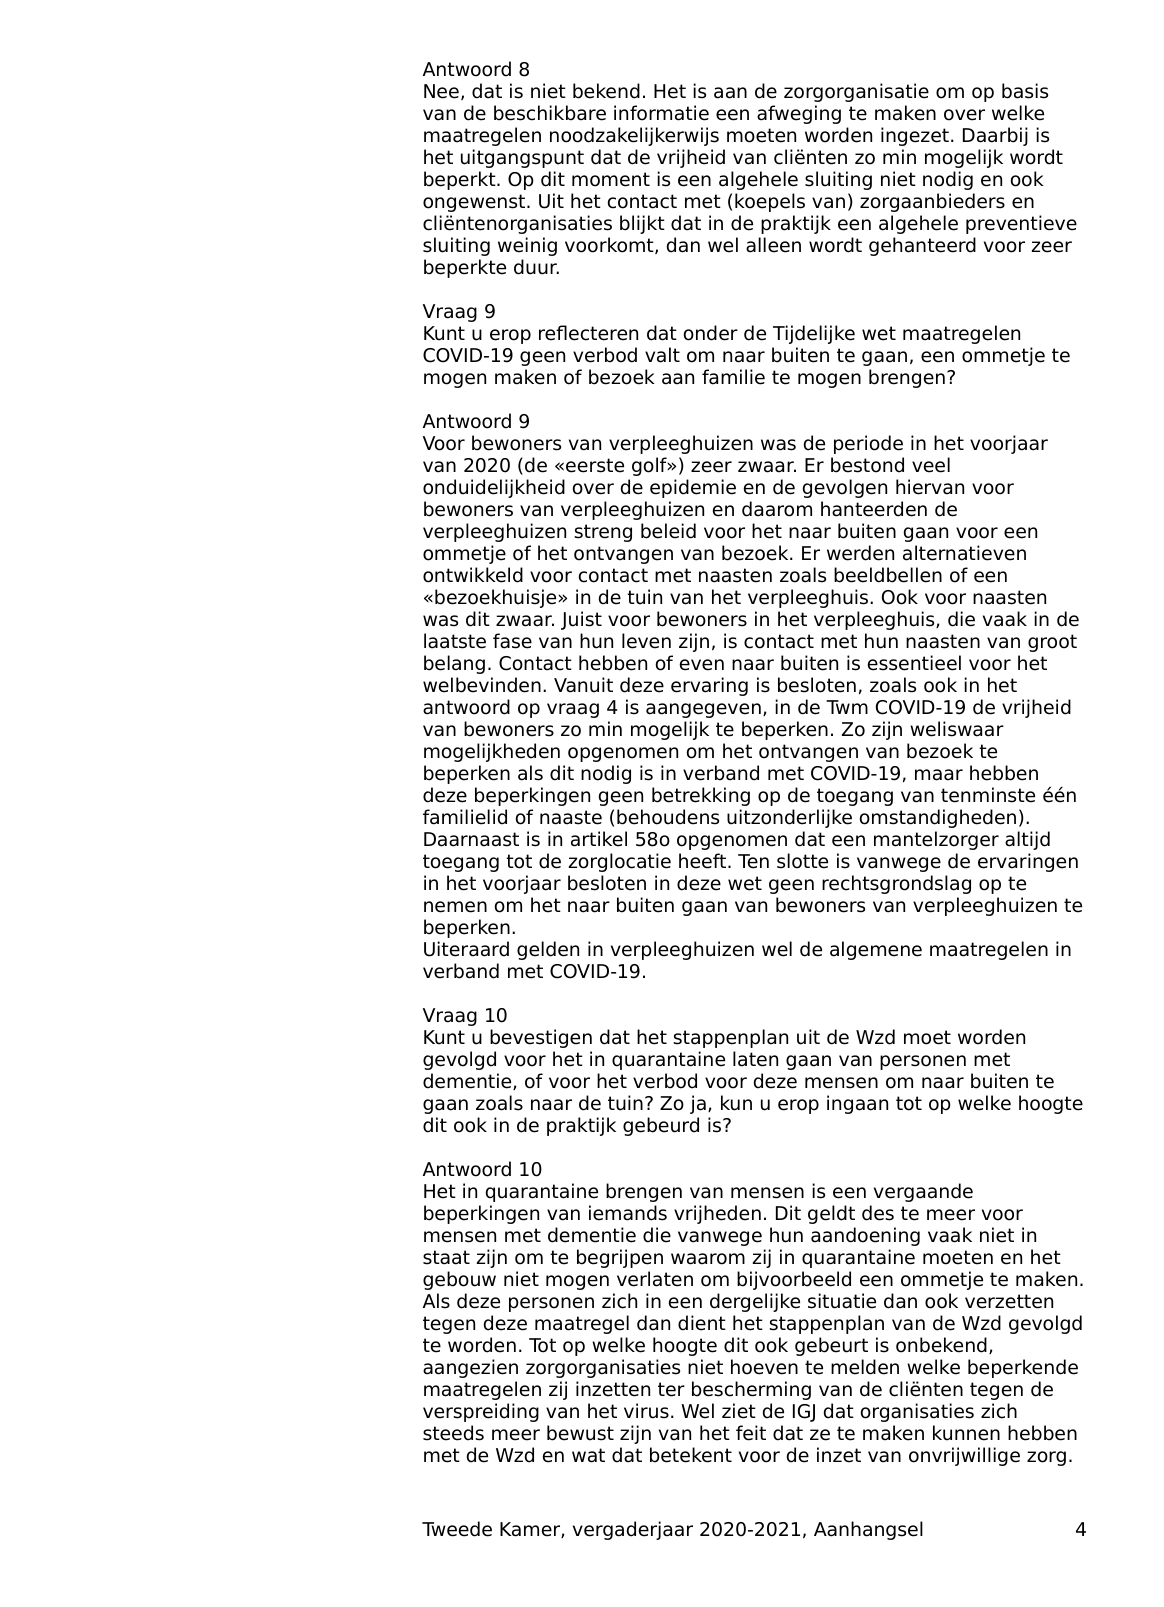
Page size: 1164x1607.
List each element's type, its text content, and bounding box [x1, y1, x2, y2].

text Het in quarantaine brengen van mensen is een vergaande beperkingen van iemands vrijheden. Dit geldt des te meer voor mensen met dementie die vanwege hun aandoening vaak niet in staat zijn om te begrijpen waarom zij in quarantaine moeten en het gebouw niet mogen verlaten om bijvoorbeeld een ommetje te maken. Als deze personen zich in een dergelijke situatie dan ook verzetten tegen deze maatregel dan dient het stappenplan van de Wzd gevolgd te worden. Tot op welke hoogte dit ook gebeurt is onbekend, aangezien zorgorganisaties niet hoeven te melden welke beperkende maatregelen zij inzetten ter bescherming van de cliënten tegen de verspreiding van het virus. Wel ziet de IGJ dat organisaties zich steeds meer bewust zijn van het feit dat ze te maken kunnen hebben met de Wzd en wat dat betekent voor de inzet van onvrijwillige zorg. [422, 1181, 1087, 1467]
text Vraag 10 [422, 1005, 1087, 1027]
text Kunt u erop reflecteren dat onder de Tijdelijke wet maatregelen COVID-19 geen verbod valt om naar buiten te gaan, een ommetje te mogen maken of bezoek aan familie te mogen brengen? [422, 323, 1087, 389]
text Antwoord 10 [422, 1159, 1087, 1181]
text Antwoord 9 [422, 411, 1087, 433]
text Vraag 9 [422, 301, 1087, 323]
text Nee, dat is niet bekend. Het is aan de zorgorganisatie om op basis van de beschikbare informatie een afweging te maken over welke maatregelen noodzakelijkerwijs moeten worden ingezet. Daarbij is het uitgangspunt dat de vrijheid van cliënten zo min mogelijk wordt beperkt. Op dit moment is een algehele sluiting niet nodig en ook ongewenst. Uit het contact met (koepels van) zorgaanbieders en cliëntenorganisaties blijkt dat in de praktijk een algehele preventieve sluiting weinig voorkomt, dan wel alleen wordt gehanteerd voor zeer beperkte duur. [422, 81, 1087, 279]
text Kunt u bevestigen dat het stappenplan uit de Wzd moet worden gevolgd voor het in quarantaine laten gaan van personen met dementie, of voor het verbod voor deze mensen om naar buiten te gaan zoals naar de tuin? Zo ja, kun u erop ingaan tot op welke hoogte dit ook in de praktijk gebeurd is? [422, 1027, 1087, 1137]
text Antwoord 8 [422, 59, 1087, 81]
text Uiteraard gelden in verpleeghuizen wel de algemene maatregelen in verband met COVID-19. [422, 939, 1087, 983]
text Voor bewoners van verpleeghuizen was de periode in het voorjaar van 2020 (de «eerste golf») zeer zwaar. Er bestond veel onduidelijkheid over de epidemie en de gevolgen hiervan voor bewoners van verpleeghuizen en daarom hanteerden de verpleeghuizen streng beleid voor het naar buiten gaan voor een ommetje of het ontvangen van bezoek. Er werden alternatieven ontwikkeld voor contact met naasten zoals beeldbellen of een «bezoekhuisje» in de tuin van het verpleeghuis. Ook voor naasten was dit zwaar. Juist voor bewoners in het verpleeghuis, die vaak in de laatste fase van hun leven zijn, is contact met hun naasten van groot belang. Contact hebben of even naar buiten is essentieel voor het welbevinden. Vanuit deze ervaring is besloten, zoals ook in het antwoord op vraag 4 is aangegeven, in de Twm COVID-19 de vrijheid van bewoners zo min mogelijk te beperken. Zo zijn weliswaar mogelijkheden opgenomen om het ontvangen van bezoek te beperken als dit nodig is in verband met COVID-19, maar hebben deze beperkingen geen betrekking op de toegang van tenminste één familielid of naaste (behoudens uitzonderlijke omstandigheden). Daarnaast is in artikel 58o opgenomen dat een mantelzorger altijd toegang tot de zorglocatie heeft. Ten slotte is vanwege de ervaringen in het voorjaar besloten in deze wet geen rechtsgrondslag op te nemen om het naar buiten gaan van bewoners van verpleeghuizen te beperken. [422, 433, 1087, 939]
